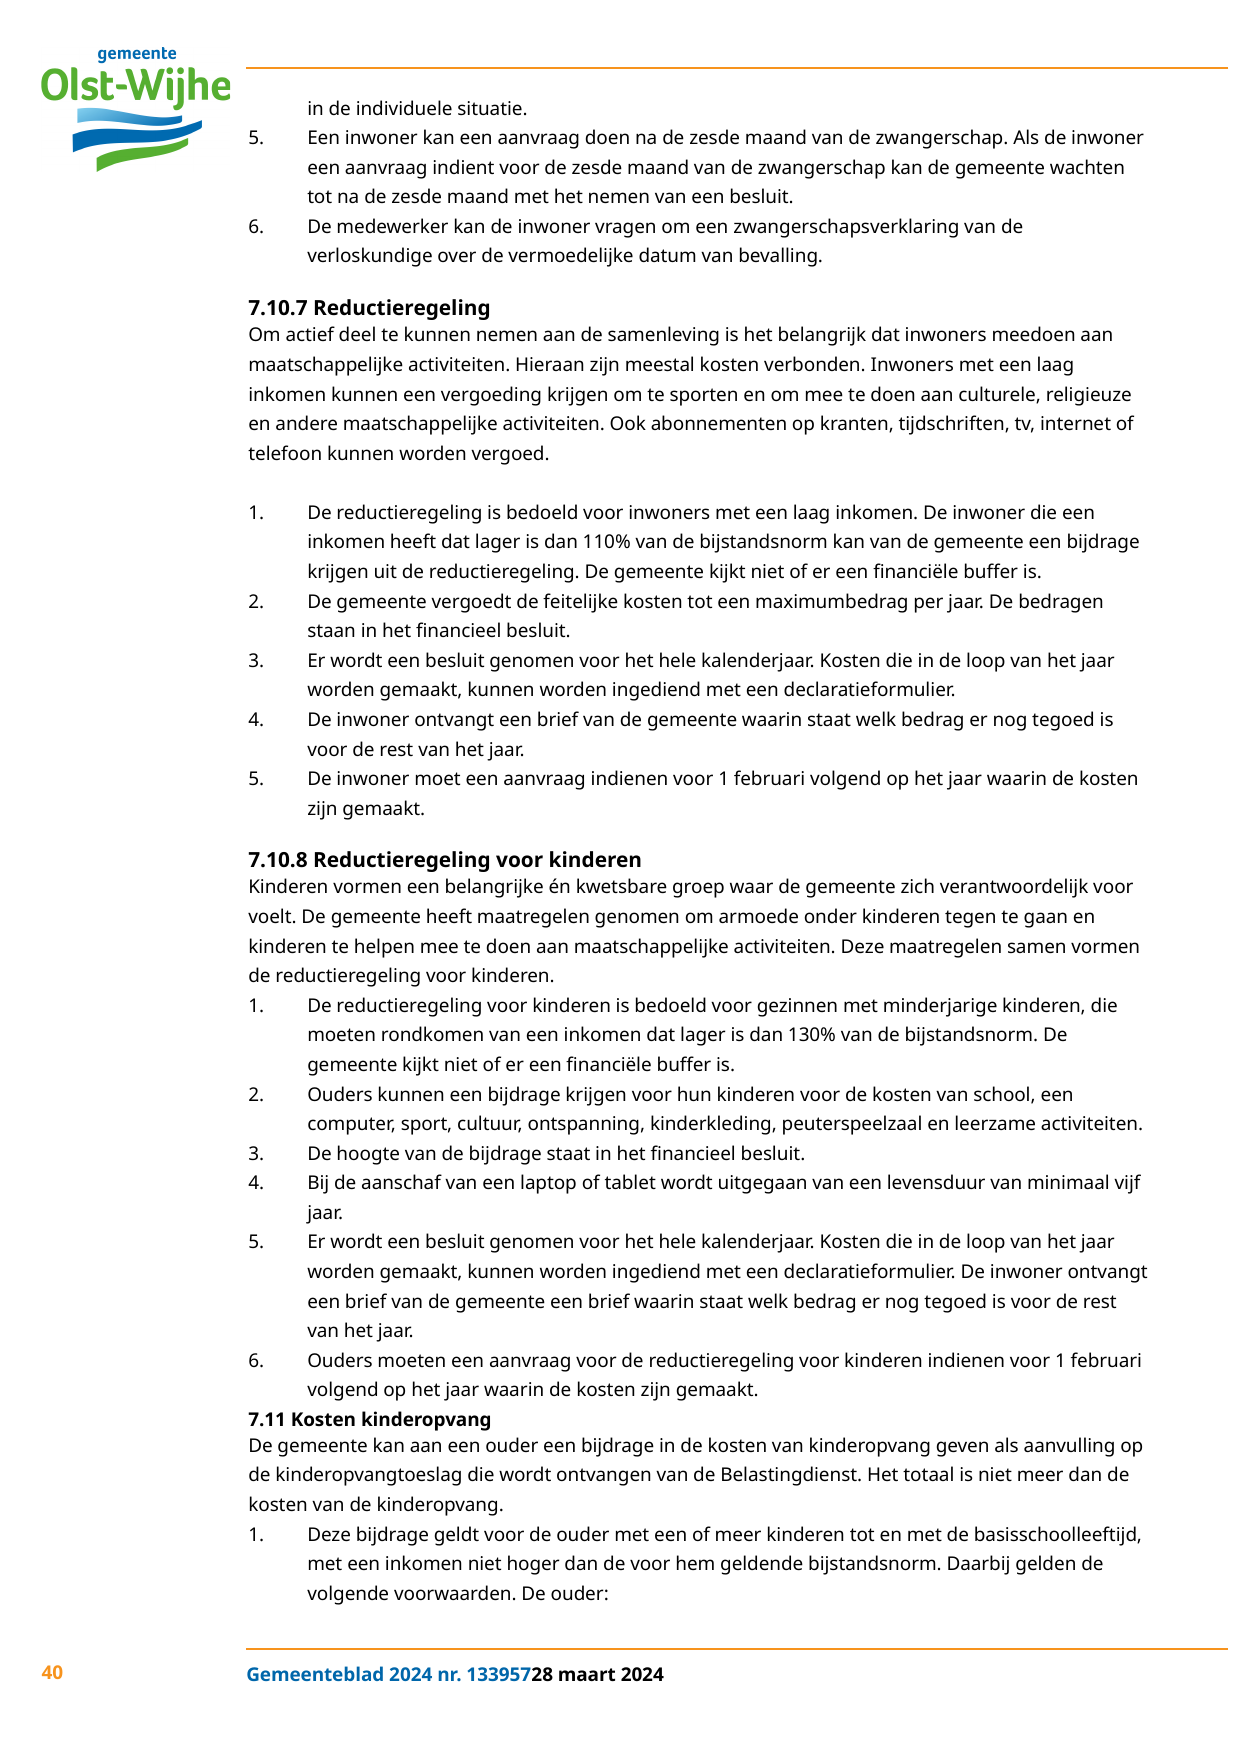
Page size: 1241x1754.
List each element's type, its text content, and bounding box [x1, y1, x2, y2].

picture [41, 47, 231, 172]
text 7.10.7 Reductieregeling [248, 293, 1152, 322]
list Deze bijdrage geldt voor de ouder met een of meer kinderen tot en met de basisschoolleeftijd, met een inkomen niet hoger dan de voor hem geldende bijstandsnorm. Daarbij gelden de volgende voorwaarden. De ouder: [248, 1521, 1152, 1606]
text De gemeente kan aan een ouder een bijdrage in de kosten van kinderopvang geven als aanvulling op de kinderopvangtoeslag die wordt ontvangen van de Belastingdienst. Het totaal is niet meer dan de kosten van de kinderopvang. [248, 1432, 1152, 1517]
list Bij de aanschaf van een laptop of tablet wordt uitgegaan van een levensduur van minimaal vijf jaar. [248, 1169, 1152, 1225]
list Er wordt een besluit genomen voor het hele kalenderjaar. Kosten die in de loop van het jaar worden gemaakt, kunnen worden ingediend met een declaratieformulier. [248, 647, 1152, 702]
list De inwoner ontvangt een brief van de gemeente waarin staat welk bedrag er nog tegoed is voor de rest van het jaar. [248, 706, 1152, 761]
list Er wordt een besluit genomen voor het hele kalenderjaar. Kosten die in de loop van het jaar worden gemaakt, kunnen worden ingediend met een declaratieformulier. De inwoner ontvangt een brief van de gemeente een brief waarin staat welk bedrag er nog tegoed is voor de rest van het jaar. [248, 1229, 1152, 1343]
list Een inwoner kan een aanvraag doen na de zesde maand van de zwangerschap. Als de inwoner een aanvraag indient voor de zesde maand van de zwangerschap kan de gemeente wachten tot na de zesde maand met het nemen van een besluit. [248, 124, 1152, 209]
text Kinderen vormen een belangrijke én kwetsbare groep waar de gemeente zich verantwoordelijk voor voelt. De gemeente heeft maatregelen genomen om armoede onder kinderen tegen te gaan en kinderen te helpen mee te doen aan maatschappelijke activiteiten. Deze maatregelen samen vormen de reductieregeling voor kinderen. [248, 874, 1152, 988]
list De reductieregeling is bedoeld voor inwoners met een laag inkomen. De inwoner die een inkomen heeft dat lager is dan 110% van de bijstandsnorm kan van de gemeente een bijdrage krijgen uit de reductieregeling. De gemeente kijkt niet of er een financiële buffer is. [248, 499, 1152, 584]
list De reductieregeling voor kinderen is bedoeld voor gezinnen met minderjarige kinderen, die moeten rondkomen van een inkomen dat lager is dan 130% van de bijstandsnorm. De gemeente kijkt niet of er een financiële buffer is. [248, 992, 1152, 1077]
list De gemeente vergoedt de feitelijke kosten tot een maximumbedrag per jaar. De bedragen staan in het financieel besluit. [248, 588, 1152, 643]
text Om actief deel te kunnen nemen aan de samenleving is het belangrijk dat inwoners meedoen aan maatschappelijke activiteiten. Hieraan zijn meestal kosten verbonden. Inwoners met een laag inkomen kunnen een vergoeding krijgen om te sporten en om mee te doen aan culturele, religieuze en andere maatschappelijke activiteiten. Ook abonnementen op kranten, tijdschriften, tv, internet of telefoon kunnen worden vergoed. [248, 322, 1152, 466]
list Ouders moeten een aanvraag voor de reductieregeling voor kinderen indienen voor 1 februari volgend op het jaar waarin de kosten zijn gemaakt. [248, 1347, 1152, 1402]
list Ouders kunnen een bijdrage krijgen voor hun kinderen voor de kosten van school, een computer, sport, cultuur, ontspanning, kinderkleding, peuterspeelzaal en leerzame activiteiten. [248, 1081, 1152, 1136]
list De inwoner moet een aanvraag indienen voor 1 februari volgend op het jaar waarin de kosten zijn gemaakt. [248, 765, 1152, 821]
list De hoogte van de bijdrage staat in het financieel besluit. [248, 1140, 1152, 1166]
text 7.10.8 Reductieregeling voor kinderen [248, 845, 1152, 874]
text 7.11 Kosten kinderopvang [248, 1406, 1152, 1432]
list De medewerker kan de inwoner vragen om een zwangerschapsverklaring van de verloskundige over de vermoedelijke datum van bevalling. [248, 213, 1152, 268]
list in de individuele situatie. [248, 95, 1152, 121]
